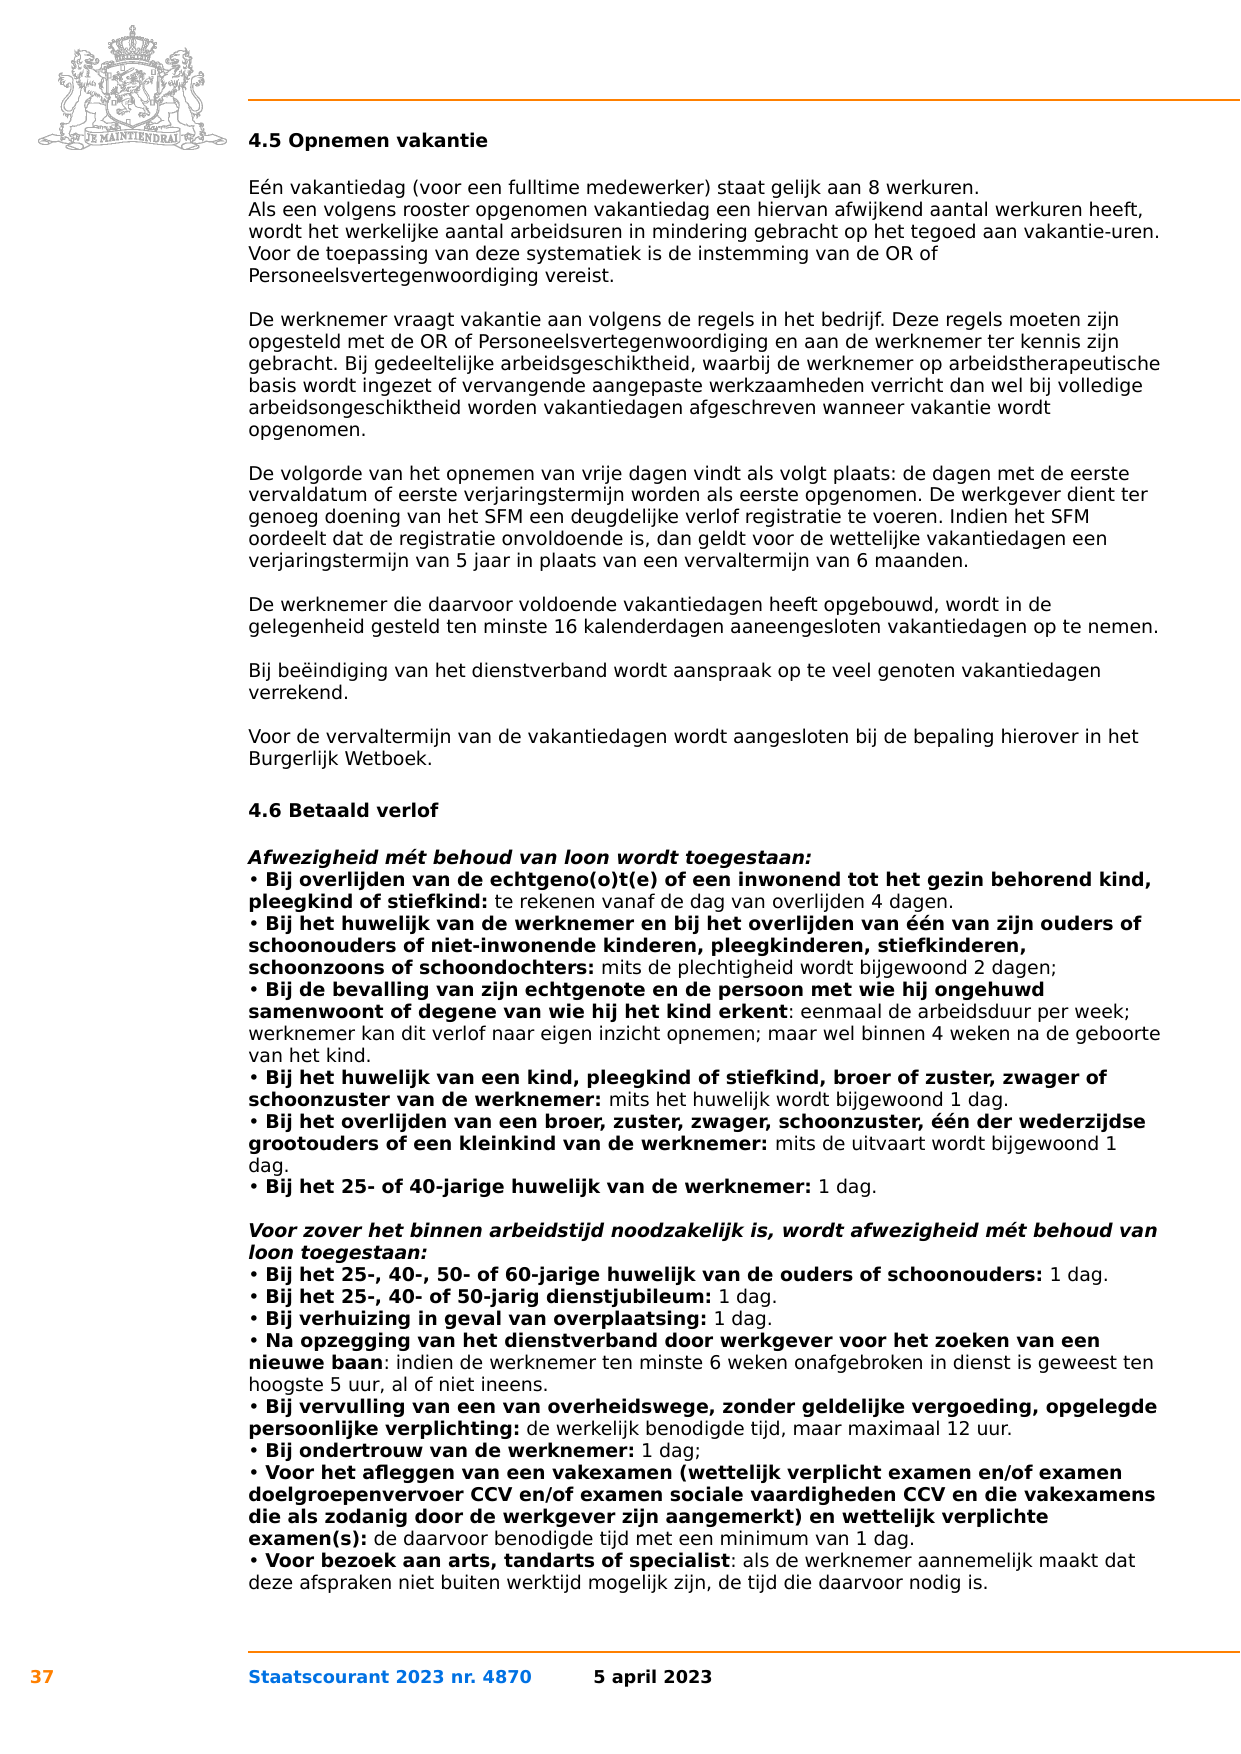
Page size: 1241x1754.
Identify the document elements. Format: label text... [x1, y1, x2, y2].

text De werknemer die daarvoor voldoende vakantiedagen heeft opgebouwd, wordt in de gelegenheid gesteld ten minste 16 kalenderdagen aaneengesloten vakantiedagen op te nemen. [248, 594, 1163, 638]
text • Bij ondertrouw van de werknemer: 1 dag; [248, 1440, 1163, 1462]
text • Na opzegging van het dienstverband door werkgever voor het zoeken van een nieuwe baan: indien de werknemer ten minste 6 weken onafgebroken in dienst is geweest ten hoogste 5 uur, al of niet ineens. [248, 1330, 1163, 1396]
text • Bij overlijden van de echtgeno(o)t(e) of een inwonend tot het gezin behorend kind, pleegkind of stiefkind: te rekenen vanaf de dag van overlijden 4 dagen. [248, 869, 1163, 913]
subtitle 4.6 Betaald verlof [248, 800, 1163, 822]
text Voor de toepassing van deze systematiek is de instemming van de OR of Personeelsvertegenwoordiging vereist. [248, 243, 1163, 287]
subtitle 4.5 Opnemen vakantie [248, 130, 1163, 152]
text • Voor bezoek aan arts, tandarts of specialist: als de werknemer aannemelijk maakt dat deze afspraken niet buiten werktijd mogelijk zijn, de tijd die daarvoor nodig is. [248, 1550, 1163, 1594]
text • Bij het huwelijk van een kind, pleegkind of stiefkind, broer of zuster, zwager of schoonzuster van de werknemer: mits het huwelijk wordt bijgewoond 1 dag. [248, 1067, 1163, 1111]
text • Bij het 25-, 40- of 50-jarig dienstjubileum: 1 dag. [248, 1286, 1163, 1308]
text • Bij het huwelijk van de werknemer en bij het overlijden van één van zijn ouders of schoonouders of niet-inwonende kinderen, pleegkinderen, stiefkinderen, schoonzoons of schoondochters: mits de plechtigheid wordt bijgewoond 2 dagen; [248, 913, 1163, 979]
text Bij beëindiging van het dienstverband wordt aanspraak op te veel genoten vakantiedagen verrekend. [248, 660, 1163, 704]
text • Bij het overlijden van een broer, zuster, zwager, schoonzuster, één der wederzijdse grootouders of een kleinkind van de werknemer: mits de uitvaart wordt bijgewoond 1 dag. [248, 1111, 1163, 1176]
text • Bij vervulling van een van overheidswege, zonder geldelijke vergoeding, opgelegde persoonlijke verplichting: de werkelijk benodigde tijd, maar maximaal 12 uur. [248, 1396, 1163, 1440]
text • Voor het afleggen van een vakexamen (wettelijk verplicht examen en/of examen doelgroepenvervoer CCV en/of examen sociale vaardigheden CCV en die vakexamens die als zodanig door de werkgever zijn aangemerkt) en wettelijk verplichte examen(s): de daarvoor benodigde tijd met een minimum van 1 dag. [248, 1462, 1163, 1550]
text De volgorde van het opnemen van vrije dagen vindt als volgt plaats: de dagen met de eerste vervaldatum of eerste verjaringstermijn worden als eerste opgenomen. De werkgever dient ter genoeg doening van het SFM een deugdelijke verlof registratie te voeren. Indien het SFM oordeelt dat de registratie onvoldoende is, dan geldt voor de wettelijke vakantiedagen een verjaringstermijn van 5 jaar in plaats van een vervaltermijn van 6 maanden. [248, 462, 1163, 572]
text Eén vakantiedag (voor een fulltime medewerker) staat gelijk aan 8 werkuren. [248, 177, 1163, 199]
text Voor zover het binnen arbeidstijd noodzakelijk is, wordt afwezigheid mét behoud van loon toegestaan: [248, 1220, 1163, 1264]
text • Bij het 25- of 40-jarige huwelijk van de werknemer: 1 dag. [248, 1176, 1163, 1198]
text • Bij het 25-, 40-, 50- of 60-jarige huwelijk van de ouders of schoonouders: 1 dag. [248, 1264, 1163, 1286]
text • Bij de bevalling van zijn echtgenote en de persoon met wie hij ongehuwd samenwoont of degene van wie hij het kind erkent: eenmaal de arbeidsduur per week; werknemer kan dit verlof naar eigen inzicht opnemen; maar wel binnen 4 weken na de geboorte van het kind. [248, 979, 1163, 1067]
picture [38, 25, 227, 150]
text De werknemer vraagt vakantie aan volgens de regels in het bedrijf. Deze regels moeten zijn opgesteld met de OR of Personeelsvertegenwoordiging en aan de werknemer ter kennis zijn gebracht. Bij gedeeltelijke arbeidsgeschiktheid, waarbij de werknemer op arbeidstherapeutische basis wordt ingezet of vervangende aangepaste werkzaamheden verricht dan wel bij volledige arbeidsongeschiktheid worden vakantiedagen afgeschreven wanneer vakantie wordt opgenomen. [248, 309, 1163, 441]
subtitle Afwezigheid mét behoud van loon wordt toegestaan: [248, 847, 1163, 869]
text Voor de vervaltermijn van de vakantiedagen wordt aangesloten bij de bepaling hierover in het Burgerlijk Wetboek. [248, 726, 1163, 770]
text Als een volgens rooster opgenomen vakantiedag een hiervan afwijkend aantal werkuren heeft, wordt het werkelijke aantal arbeidsuren in mindering gebracht op het tegoed aan vakantie-uren. [248, 199, 1163, 243]
text • Bij verhuizing in geval van overplaatsing: 1 dag. [248, 1308, 1163, 1330]
